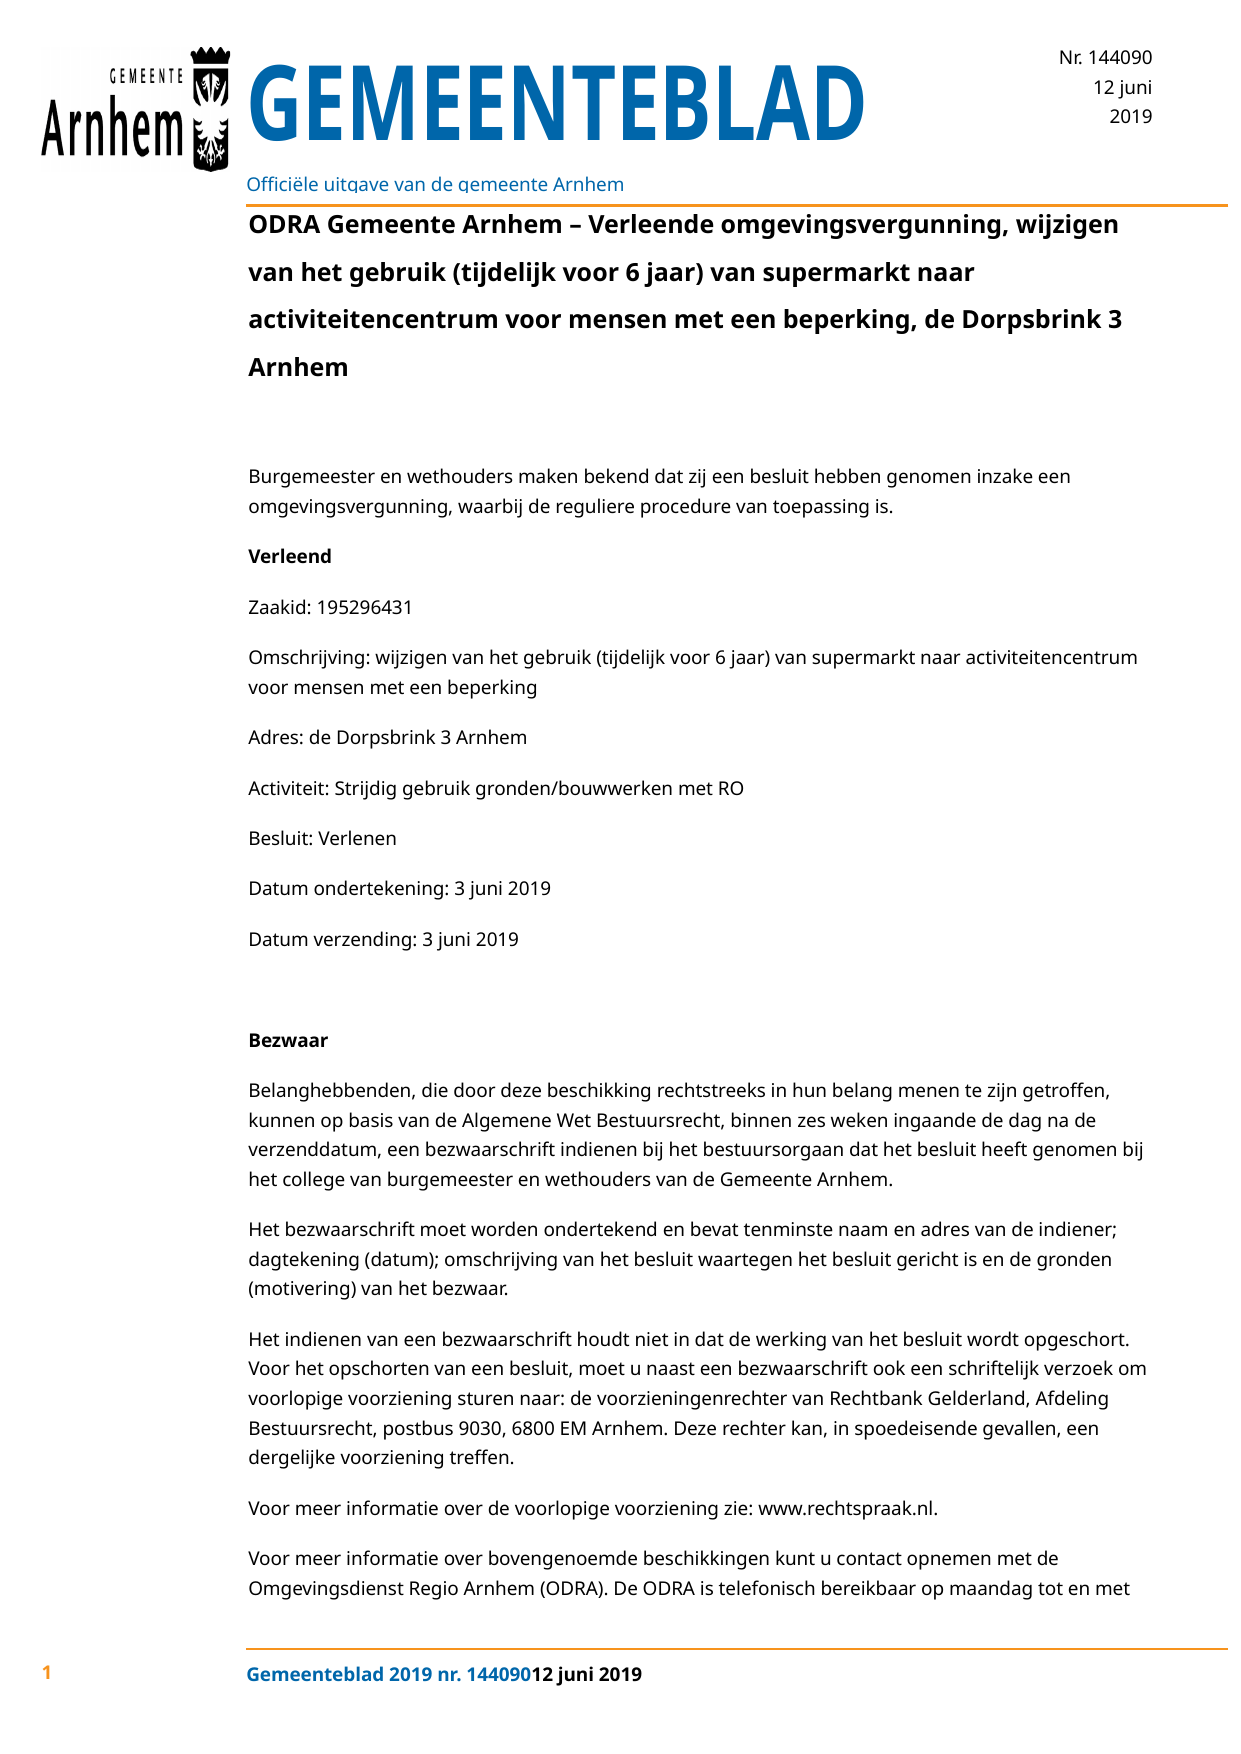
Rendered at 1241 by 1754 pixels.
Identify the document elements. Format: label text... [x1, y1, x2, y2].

text Voor meer informatie over bovengenoemde beschikkingen kunt u contact opnemen met de Omgevingsdienst Regio Arnhem (ODRA). De ODRA is telefonisch bereikbaar op maandag tot en met [248, 1545, 1152, 1601]
picture [41, 47, 231, 172]
text Datum ondertekening: 3 juni 2019 [248, 876, 1152, 901]
text Bezwaar [248, 1027, 1152, 1053]
text Belanghebbenden, die door deze beschikking rechtstreeks in hun belang menen te zijn getroffen, kunnen op basis van de Algemene Wet Bestuursrecht, binnen zes weken ingaande de dag na de verzenddatum, een bezwaarschrift indienen bij het bestuursorgaan dat het besluit heeft genomen bij het college van burgemeester en wethouders van de Gemeente Arnhem. [248, 1077, 1152, 1192]
text ODRA Gemeente Arnhem – Verleende omgevingsvergunning, wijzigen van het gebruik (tijdelijk voor 6 jaar) van supermarkt naar activiteitencentrum voor mensen met een beperking, de Dorpsbrink 3 Arnhem [248, 207, 1152, 384]
text Activiteit: Strijdig gebruik gronden/bouwwerken met RO [248, 775, 1152, 801]
text Burgemeester en wethouders maken bekend dat zij een besluit hebben genomen inzake een omgevingsvergunning, waarbij de reguliere procedure van toepassing is. [248, 463, 1152, 519]
text Het bezwaarschrift moet worden ondertekend en bevat tenminste naam en adres van de indiener; dagtekening (datum); omschrijving van het besluit waartegen het besluit gericht is en de gronden (motivering) van het bezwaar. [248, 1216, 1152, 1301]
text Voor meer informatie over de voorlopige voorziening zie: www.rechtspraak.nl. [248, 1495, 1152, 1521]
text Verleend [248, 543, 1152, 569]
text Zaakid: 195296431 [248, 594, 1152, 620]
text Besluit: Verlenen [248, 825, 1152, 851]
text Adres: de Dorpsbrink 3 Arnhem [248, 724, 1152, 750]
text Datum verzending: 3 juni 2019 [248, 926, 1152, 952]
text Het indienen van een bezwaarschrift houdt niet in dat de werking van het besluit wordt opgeschort. Voor het opschorten van een besluit, moet u naast een bezwaarschrift ook een schriftelijk verzoek om voorlopige voorziening sturen naar: de voorzieningenrechter van Rechtbank Gelderland, Afdeling Bestuursrecht, postbus 9030, 6800 EM Arnhem. Deze rechter kan, in spoedeisende gevallen, een dergelijke voorziening treffen. [248, 1326, 1152, 1470]
text Omschrijving: wijzigen van het gebruik (tijdelijk voor 6 jaar) van supermarkt naar activiteitencentrum voor mensen met een beperking [248, 644, 1152, 700]
